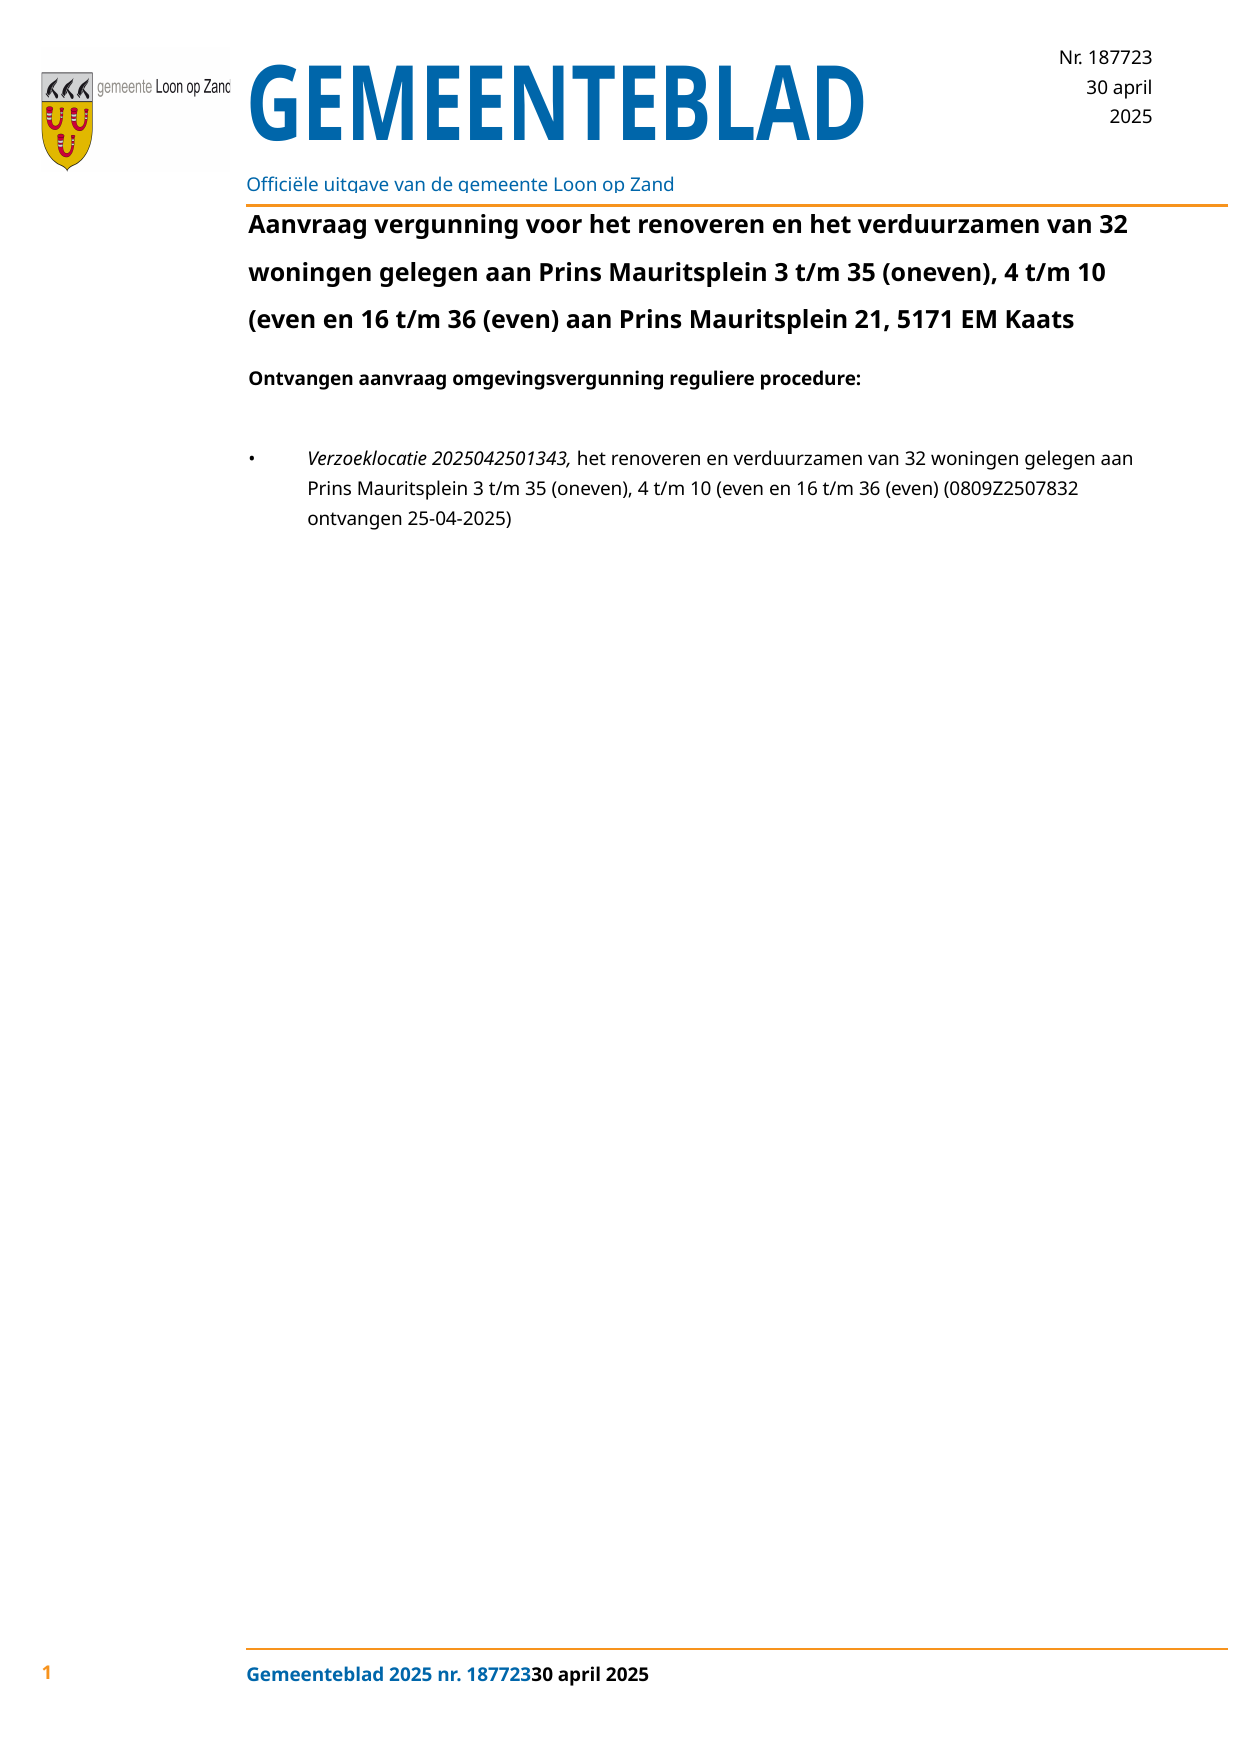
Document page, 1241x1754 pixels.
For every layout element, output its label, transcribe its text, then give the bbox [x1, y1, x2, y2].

text Ontvangen aanvraag omgevingsvergunning reguliere procedure: [248, 366, 1152, 391]
picture [41, 47, 231, 172]
list Verzoeklocatie 2025042501343, het renoveren en verduurzamen van 32 woningen gelegen aan Prins Mauritsplein 3 t/m 35 (oneven), 4 t/m 10 (even en 16 t/m 36 (even) (0809Z2507832 ontvangen 25-04-2025) [248, 446, 1152, 530]
text Aanvraag vergunning voor het renoveren en het verduurzamen van 32 woningen gelegen aan Prins Mauritsplein 3 t/m 35 (oneven), 4 t/m 10 (even en 16 t/m 36 (even) aan Prins Mauritsplein 21, 5171 EM Kaats [248, 207, 1152, 336]
